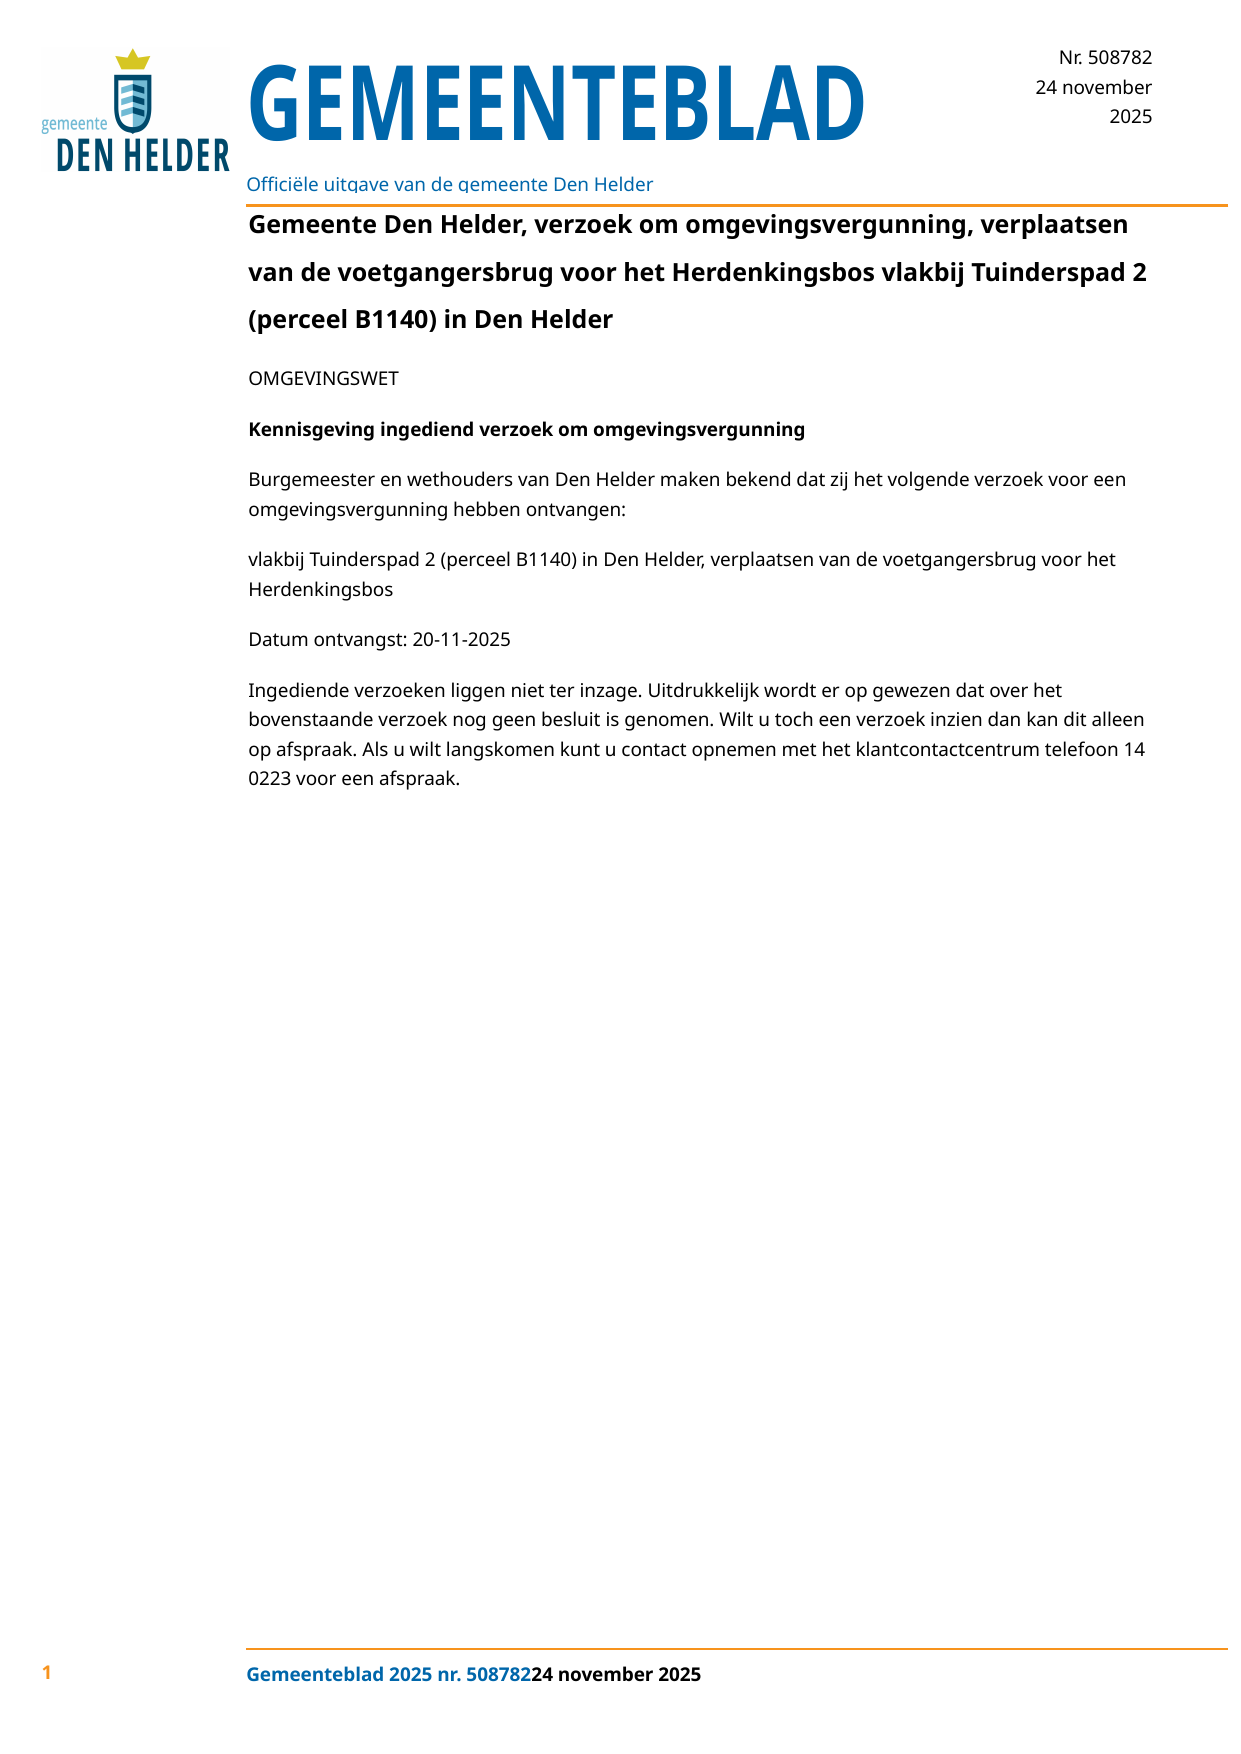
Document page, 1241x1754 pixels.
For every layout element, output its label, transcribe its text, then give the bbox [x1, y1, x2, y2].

picture [41, 47, 231, 172]
picture [63, 144, 68, 165]
text OMGEVINGSWET [248, 366, 1152, 391]
text vlakbij Tuinderspad 2 (perceel B1140) in Den Helder, verplaatsen van de voetgangersbrug voor het Herdenkingsbos [248, 546, 1152, 602]
text Kennisgeving ingediend verzoek om omgevingsvergunning [248, 416, 1152, 442]
text Ingediende verzoeken liggen niet ter inzage. Uitdrukkelijk wordt er op gewezen dat over het bovenstaande verzoek nog geen besluit is genomen. Wilt u toch een verzoek inzien dan kan dit alleen op afspraak. Als u wilt langskomen kunt u contact opnemen met het klantcontactcentrum telefoon 14 0223 voor een afspraak. [248, 677, 1152, 791]
picture [100, 154, 106, 172]
picture [220, 160, 224, 172]
text Gemeente Den Helder, verzoek om omgevingsvergunning, verplaatsen van de voetgangersbrug voor het Herdenkingsbos vlakbij Tuinderspad 2 (perceel B1140) in Den Helder [248, 207, 1152, 336]
text Burgemeester en wethouders van Den Helder maken bekend dat zij het volgende verzoek voor een omgevingsvergunning hebben ontvangen: [248, 466, 1152, 522]
text Datum ontvangst: 20-11-2025 [248, 626, 1152, 652]
picture [182, 144, 187, 165]
picture [130, 157, 135, 172]
